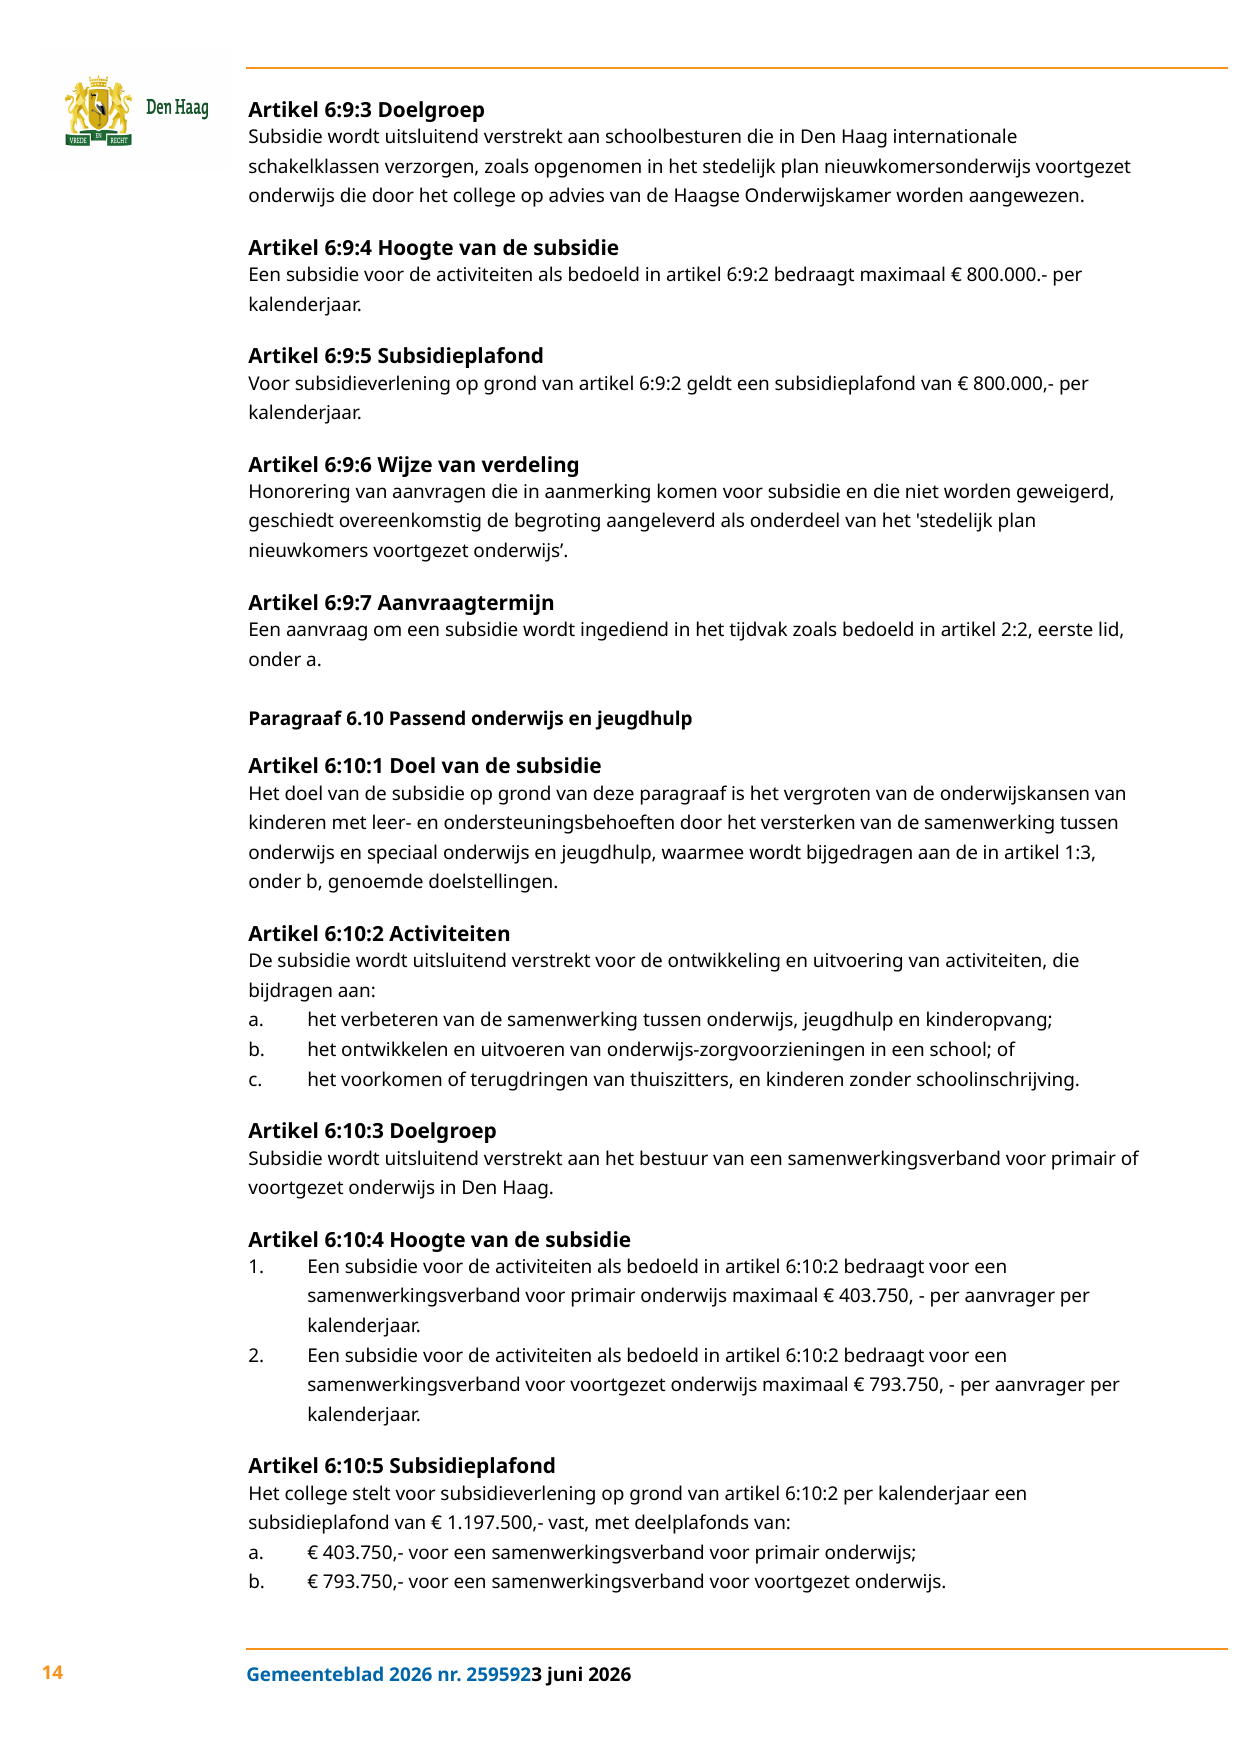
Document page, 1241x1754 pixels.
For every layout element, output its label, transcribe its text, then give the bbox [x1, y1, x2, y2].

picture [41, 47, 231, 172]
text Artikel 6:10:5 Subsidieplafond [248, 1451, 1152, 1480]
text De subsidie wordt uitsluitend verstrekt voor de ontwikkeling en uitvoering van activiteiten, die bijdragen aan: [248, 947, 1152, 1003]
list € 793.750,- voor een samenwerkingsverband voor voortgezet onderwijs. [248, 1569, 1152, 1594]
text Honorering van aanvragen die in aanmerking komen voor subsidie en die niet worden geweigerd, geschiedt overeenkomstig de begroting aangeleverd als onderdeel van het 'stedelijk plan nieuwkomers voortgezet onderwijs’. [248, 478, 1152, 563]
list Een subsidie voor de activiteiten als bedoeld in artikel 6:10:2 bedraagt voor een samenwerkingsverband voor primair onderwijs maximaal € 403.750, - per aanvrager per kalenderjaar. [248, 1253, 1152, 1338]
text Artikel 6:10:1 Doel van de subsidie [248, 751, 1152, 780]
list Een subsidie voor de activiteiten als bedoeld in artikel 6:10:2 bedraagt voor een samenwerkingsverband voor voortgezet onderwijs maximaal € 793.750, - per aanvrager per kalenderjaar. [248, 1342, 1152, 1427]
text Artikel 6:10:2 Activiteiten [248, 919, 1152, 947]
text Subsidie wordt uitsluitend verstrekt aan schoolbesturen die in Den Haag internationale schakelklassen verzorgen, zoals opgenomen in het stedelijk plan nieuwkomersonderwijs voortgezet onderwijs die door het college op advies van de Haagse Onderwijskamer worden aangewezen. [248, 123, 1152, 208]
text Een subsidie voor de activiteiten als bedoeld in artikel 6:9:2 bedraagt maximaal € 800.000.- per kalenderjaar. [248, 261, 1152, 317]
text Artikel 6:10:3 Doelgroep [248, 1116, 1152, 1145]
text Artikel 6:9:3 Doelgroep [248, 95, 1152, 123]
text Het doel van de subsidie op grond van deze paragraaf is het vergroten van de onderwijskansen van kinderen met leer- en ondersteuningsbehoeften door het versterken van de samenwerking tussen onderwijs en speciaal onderwijs en jeugdhulp, waarmee wordt bijgedragen aan de in artikel 1:3, onder b, genoemde doelstellingen. [248, 780, 1152, 894]
list het voorkomen of terugdringen van thuiszitters, en kinderen zonder schoolinschrijving. [248, 1066, 1152, 1092]
text Artikel 6:9:4 Hoogte van de subsidie [248, 233, 1152, 261]
text Paragraaf 6.10 Passend onderwijs en jeugdhulp [248, 705, 1152, 731]
text Een aanvraag om een subsidie wordt ingediend in het tijdvak zoals bedoeld in artikel 2:2, eerste lid, onder a. [248, 616, 1152, 671]
text Artikel 6:9:5 Subsidieplafond [248, 341, 1152, 370]
text Voor subsidieverlening op grond van artikel 6:9:2 geldt een subsidieplafond van € 800.000,- per kalenderjaar. [248, 370, 1152, 425]
list het verbeteren van de samenwerking tussen onderwijs, jeugdhulp en kinderopvang; [248, 1007, 1152, 1032]
text Subsidie wordt uitsluitend verstrekt aan het bestuur van een samenwerkingsverband voor primair of voortgezet onderwijs in Den Haag. [248, 1145, 1152, 1200]
text Het college stelt voor subsidieverlening op grond van artikel 6:10:2 per kalenderjaar een subsidieplafond van € 1.197.500,- vast, met deelplafonds van: [248, 1480, 1152, 1535]
text Artikel 6:9:7 Aanvraagtermijn [248, 588, 1152, 616]
list € 403.750,- voor een samenwerkingsverband voor primair onderwijs; [248, 1539, 1152, 1565]
text Artikel 6:9:6 Wijze van verdeling [248, 450, 1152, 478]
list het ontwikkelen en uitvoeren van onderwijs-zorgvoorzieningen in een school; of [248, 1036, 1152, 1062]
text Artikel 6:10:4 Hoogte van de subsidie [248, 1225, 1152, 1253]
